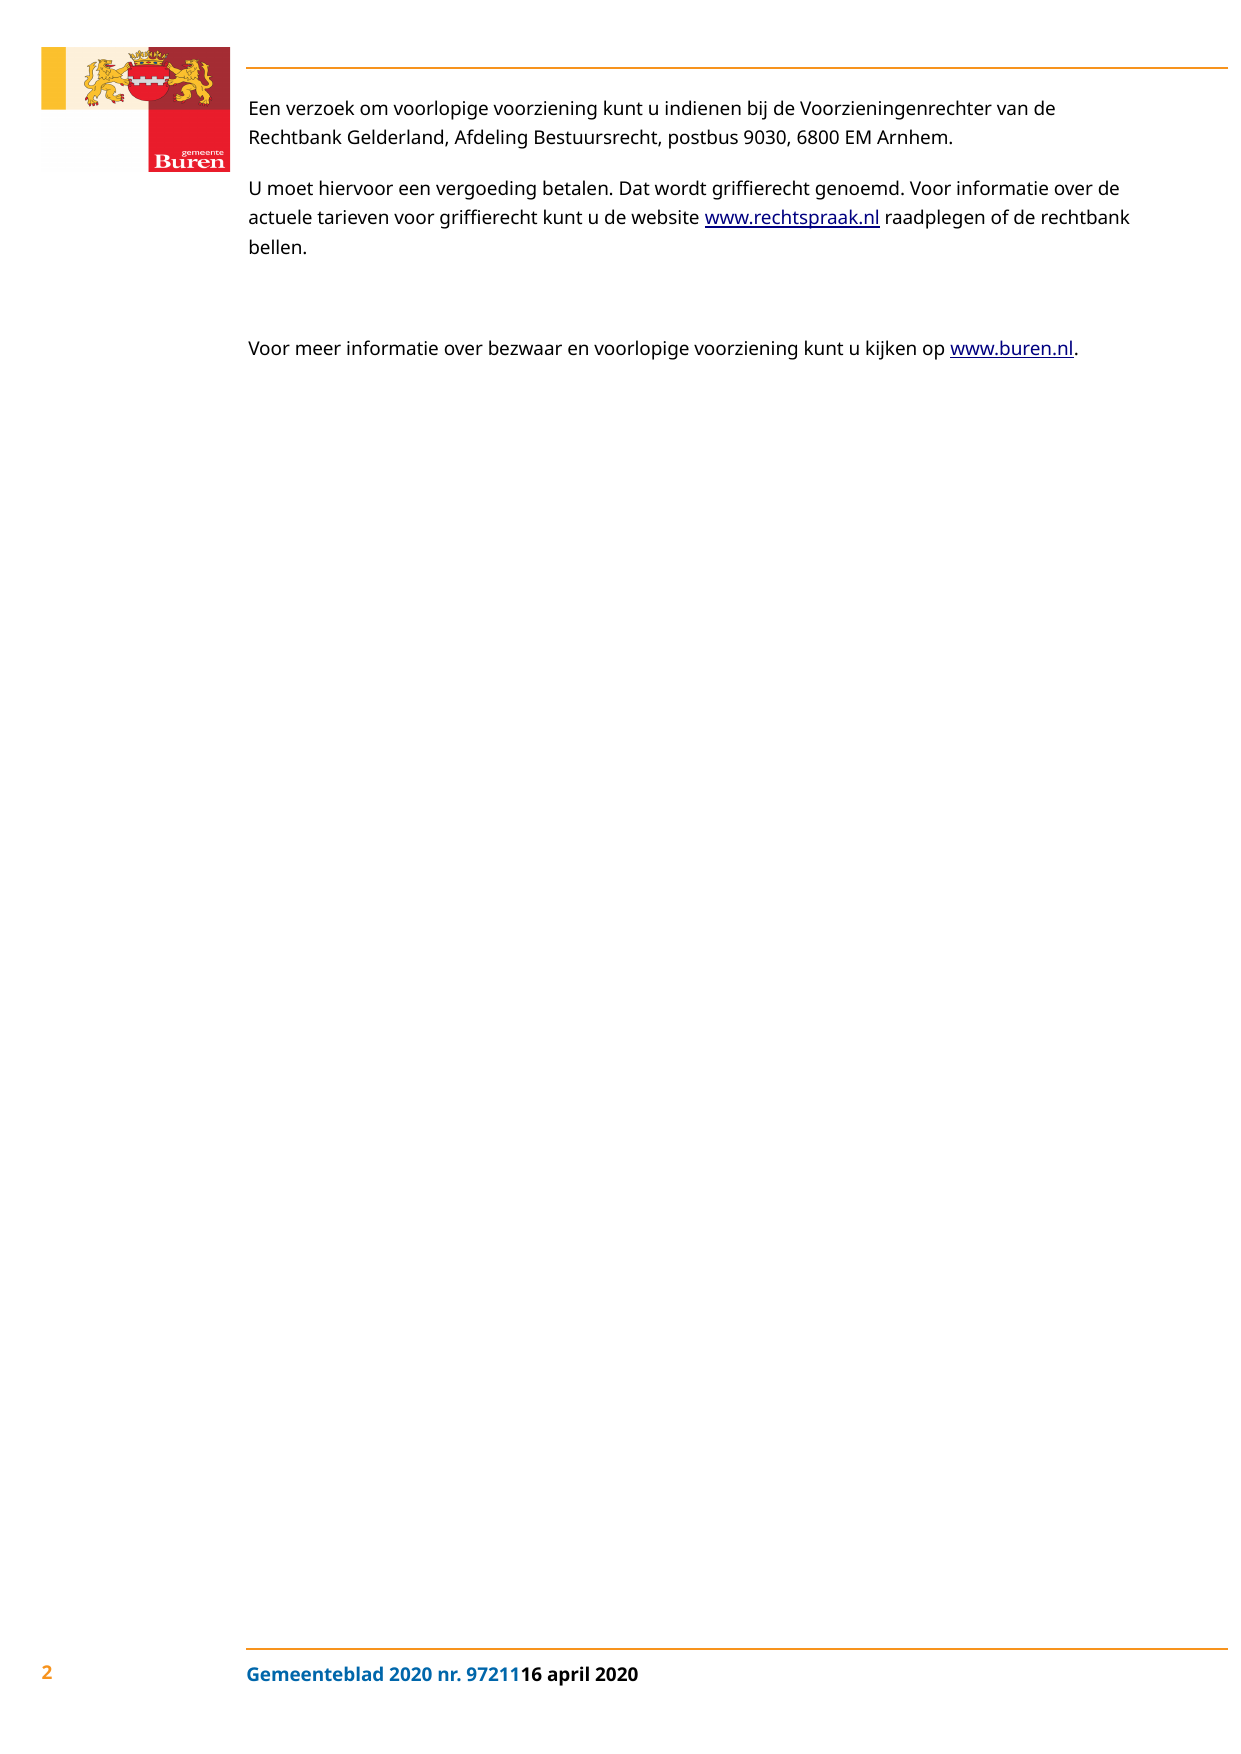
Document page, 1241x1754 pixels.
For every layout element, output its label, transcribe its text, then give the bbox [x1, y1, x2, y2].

picture [41, 47, 231, 172]
text U moet hiervoor een vergoeding betalen. Dat wordt griffierecht genoemd. Voor informatie over de actuele tarieven voor griffierecht kunt u de website www.rechtspraak.nl raadplegen of de rechtbank bellen. [248, 175, 1152, 260]
text Een verzoek om voorlopige voorziening kunt u indienen bij de Voorzieningenrechter van de Rechtbank Gelderland, Afdeling Bestuursrecht, postbus 9030, 6800 EM Arnhem. [248, 95, 1152, 150]
text Voor meer informatie over bezwaar en voorlopige voorziening kunt u kijken op www.buren.nl. [248, 335, 1152, 361]
